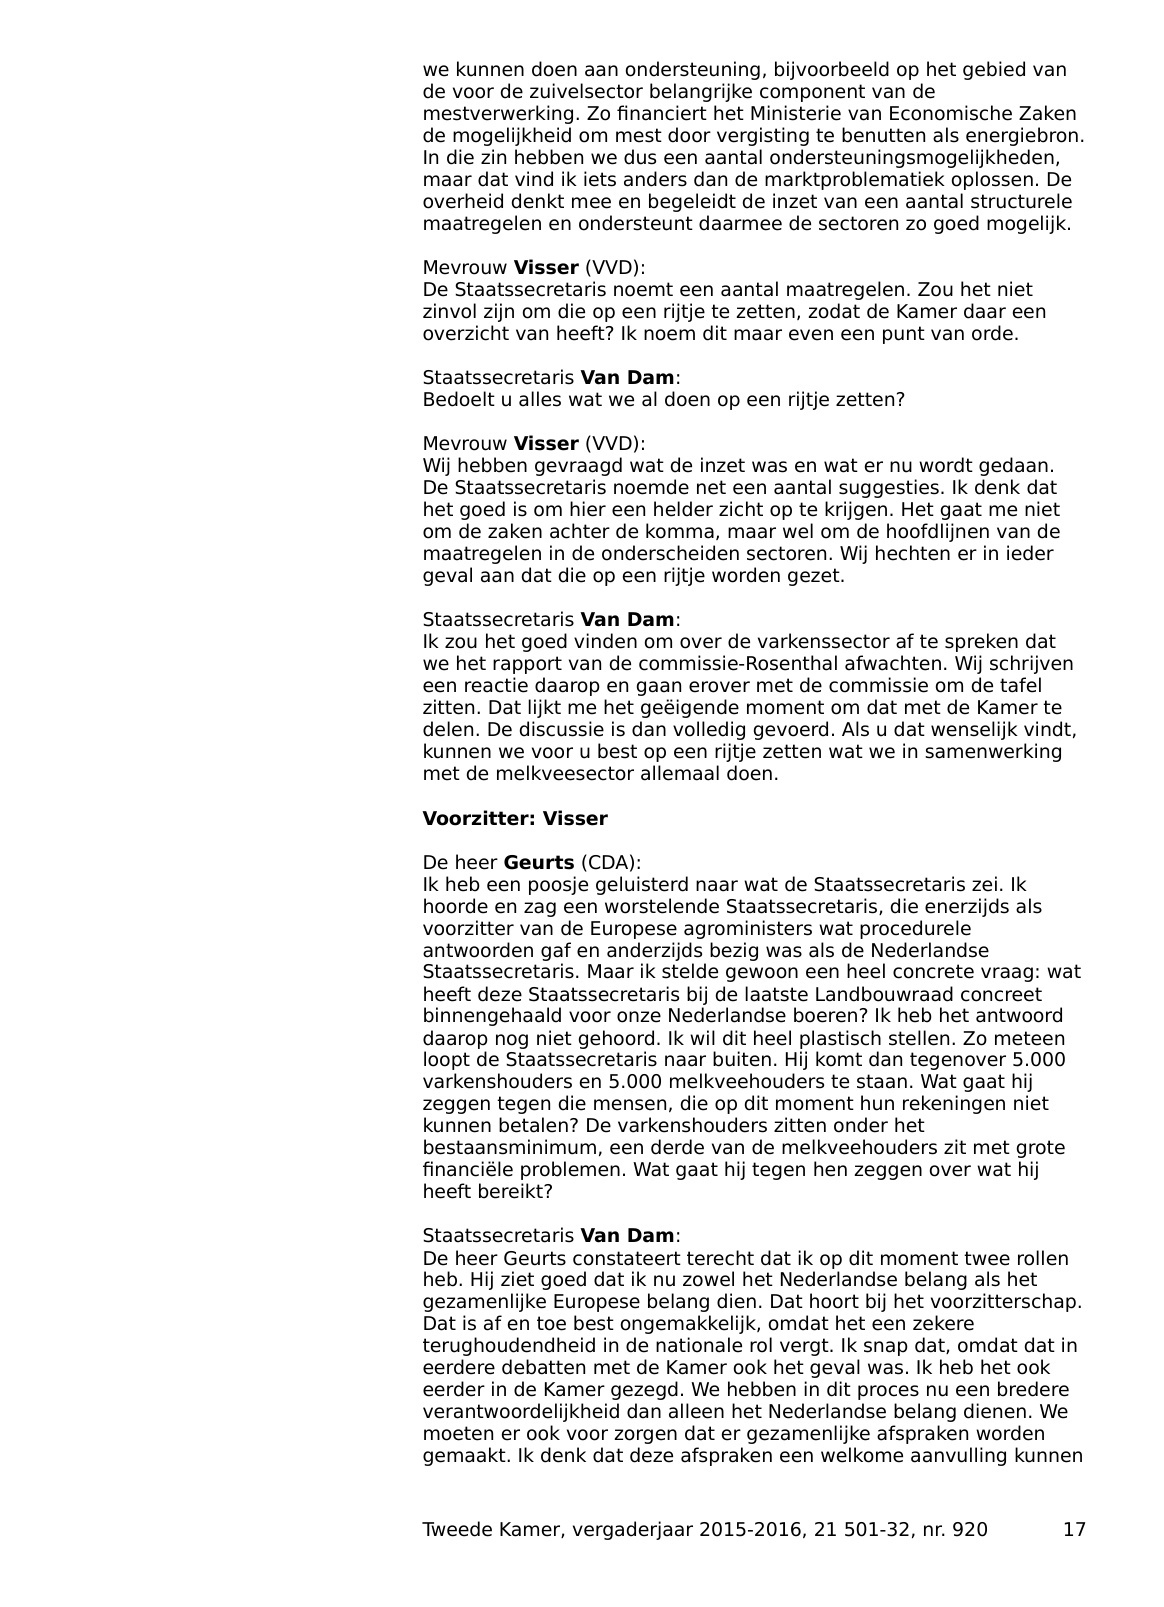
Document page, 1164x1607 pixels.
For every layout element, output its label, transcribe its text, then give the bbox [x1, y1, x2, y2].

text Mevrouw Visser (VVD): [422, 257, 1087, 279]
text Ik heb een poosje geluisterd naar wat de Staatssecretaris zei. Ik hoorde en zag een worstelende Staatssecretaris, die enerzijds als voorzitter van de Europese agroministers wat procedurele antwoorden gaf en anderzijds bezig was als de Nederlandse Staatssecretaris. Maar ik stelde gewoon een heel concrete vraag: wat heeft deze Staatssecretaris bij de laatste Landbouwraad concreet binnengehaald voor onze Nederlandse boeren? Ik heb het antwoord daarop nog niet gehoord. Ik wil dit heel plastisch stellen. Zo meteen loopt de Staatssecretaris naar buiten. Hij komt dan tegenover 5.000 varkenshouders en 5.000 melkveehouders te staan. Wat gaat hij zeggen tegen die mensen, die op dit moment hun rekeningen niet kunnen betalen? De varkenshouders zitten onder het bestaansminimum, een derde van de melkveehouders zit met grote financiële problemen. Wat gaat hij tegen hen zeggen over wat hij heeft bereikt? [422, 873, 1087, 1203]
text De Staatssecretaris noemt een aantal maatregelen. Zou het niet zinvol zijn om die op een rijtje te zetten, zodat de Kamer daar een overzicht van heeft? Ik noem dit maar even een punt van orde. [422, 279, 1087, 345]
text Ik zou het goed vinden om over de varkenssector af te spreken dat we het rapport van de commissie-Rosenthal afwachten. Wij schrijven een reactie daarop en gaan erover met de commissie om de tafel zitten. Dat lijkt me het geëigende moment om dat met de Kamer te delen. De discussie is dan volledig gevoerd. Als u dat wenselijk vindt, kunnen we voor u best op een rijtje zetten wat we in samenwerking met de melkveesector allemaal doen. [422, 631, 1087, 785]
text Bedoelt u alles wat we al doen op een rijtje zetten? [422, 389, 1087, 411]
text we kunnen doen aan ondersteuning, bijvoorbeeld op het gebied van de voor de zuivelsector belangrijke component van de mestverwerking. Zo financiert het Ministerie van Economische Zaken de mogelijkheid om mest door vergisting te benutten als energiebron. In die zin hebben we dus een aantal ondersteuningsmogelijkheden, maar dat vind ik iets anders dan de marktproblematiek oplossen. De overheid denkt mee en begeleidt de inzet van een aantal structurele maatregelen en ondersteunt daarmee de sectoren zo goed mogelijk. [422, 59, 1087, 235]
text De heer Geurts constateert terecht dat ik op dit moment twee rollen heb. Hij ziet goed dat ik nu zowel het Nederlandse belang als het gezamenlijke Europese belang dien. Dat hoort bij het voorzitterschap. Dat is af en toe best ongemakkelijk, omdat het een zekere terughoudendheid in de nationale rol vergt. Ik snap dat, omdat dat in eerdere debatten met de Kamer ook het geval was. Ik heb het ook eerder in de Kamer gezegd. We hebben in dit proces nu een bredere verantwoordelijkheid dan alleen het Nederlandse belang dienen. We moeten er ook voor zorgen dat er gezamenlijke afspraken worden gemaakt. Ik denk dat deze afspraken een welkome aanvulling kunnen [422, 1247, 1087, 1467]
text Staatssecretaris Van Dam: [422, 1225, 1087, 1247]
text Staatssecretaris Van Dam: [422, 609, 1087, 631]
text De heer Geurts (CDA): [422, 852, 1087, 873]
text Wij hebben gevraagd wat de inzet was en wat er nu wordt gedaan. De Staatssecretaris noemde net een aantal suggesties. Ik denk dat het goed is om hier een helder zicht op te krijgen. Het gaat me niet om de zaken achter de komma, maar wel om de hoofdlijnen van de maatregelen in de onderscheiden sectoren. Wij hechten er in ieder geval aan dat die op een rijtje worden gezet. [422, 455, 1087, 587]
text Mevrouw Visser (VVD): [422, 433, 1087, 455]
text Staatssecretaris Van Dam: [422, 367, 1087, 389]
subtitle Voorzitter: Visser [422, 807, 1087, 829]
